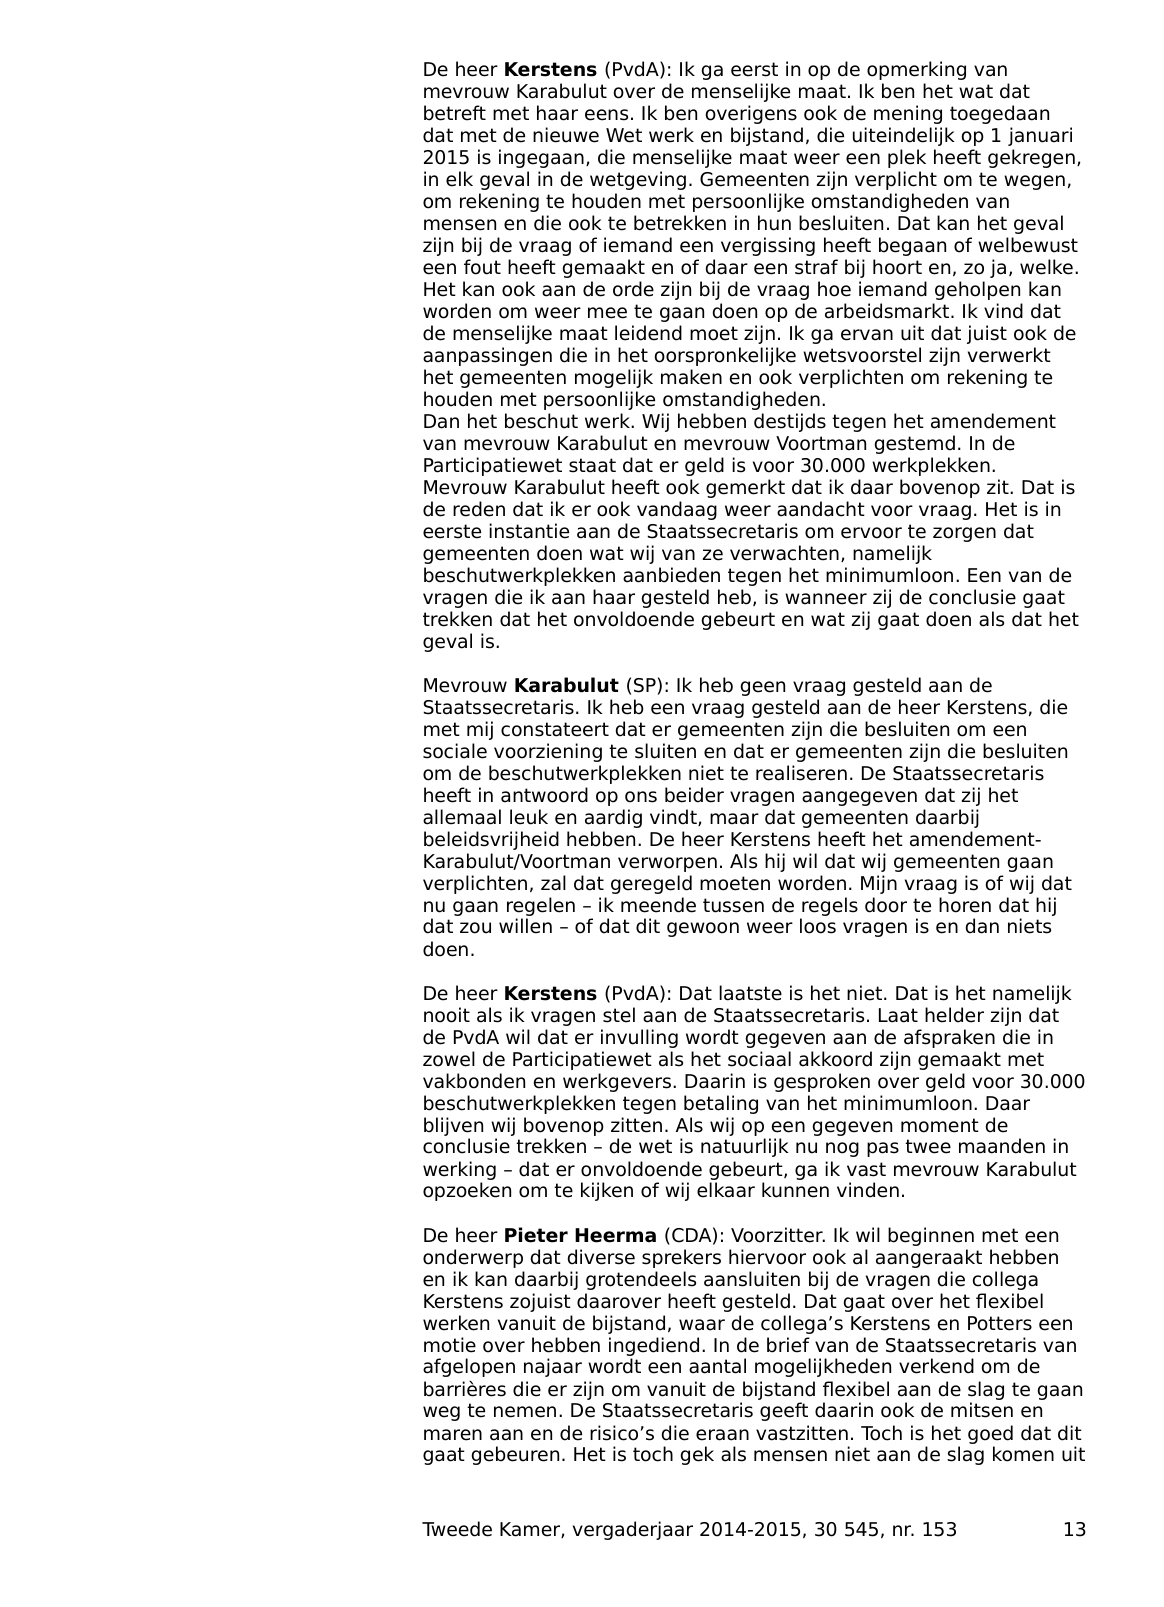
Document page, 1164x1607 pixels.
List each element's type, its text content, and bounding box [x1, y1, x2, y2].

text De heer Kerstens (PvdA): Dat laatste is het niet. Dat is het namelijk nooit als ik vragen stel aan de Staatssecretaris. Laat helder zijn dat de PvdA wil dat er invulling wordt gegeven aan de afspraken die in zowel de Participatiewet als het sociaal akkoord zijn gemaakt met vakbonden en werkgevers. Daarin is gesproken over geld voor 30.000 beschutwerkplekken tegen betaling van het minimumloon. Daar blijven wij bovenop zitten. Als wij op een gegeven moment de conclusie trekken – de wet is natuurlijk nu nog pas twee maanden in werking – dat er onvoldoende gebeurt, ga ik vast mevrouw Karabulut opzoeken om te kijken of wij elkaar kunnen vinden. [422, 983, 1087, 1202]
text De heer Pieter Heerma (CDA): Voorzitter. Ik wil beginnen met een onderwerp dat diverse sprekers hiervoor ook al aangeraakt hebben en ik kan daarbij grotendeels aansluiten bij de vragen die collega Kerstens zojuist daarover heeft gesteld. Dat gaat over het flexibel werken vanuit de bijstand, waar de collega’s Kerstens en Potters een motie over hebben ingediend. In de brief van de Staatssecretaris van afgelopen najaar wordt een aantal mogelijkheden verkend om de barrières die er zijn om vanuit de bijstand flexibel aan de slag te gaan weg te nemen. De Staatssecretaris geeft daarin ook de mitsen en maren aan en de risico’s die eraan vastzitten. Toch is het goed dat dit gaat gebeuren. Het is toch gek als mensen niet aan de slag komen uit [422, 1224, 1087, 1466]
text De heer Kerstens (PvdA): Ik ga eerst in op de opmerking van mevrouw Karabulut over de menselijke maat. Ik ben het wat dat betreft met haar eens. Ik ben overigens ook de mening toegedaan dat met de nieuwe Wet werk en bijstand, die uiteindelijk op 1 januari 2015 is ingegaan, die menselijke maat weer een plek heeft gekregen, in elk geval in de wetgeving. Gemeenten zijn verplicht om te wegen, om rekening te houden met persoonlijke omstandigheden van mensen en die ook te betrekken in hun besluiten. Dat kan het geval zijn bij de vraag of iemand een vergissing heeft begaan of welbewust een fout heeft gemaakt en of daar een straf bij hoort en, zo ja, welke. Het kan ook aan de orde zijn bij de vraag hoe iemand geholpen kan worden om weer mee te gaan doen op de arbeidsmarkt. Ik vind dat de menselijke maat leidend moet zijn. Ik ga ervan uit dat juist ook de aanpassingen die in het oorspronkelijke wetsvoorstel zijn verwerkt het gemeenten mogelijk maken en ook verplichten om rekening te houden met persoonlijke omstandigheden. [422, 59, 1087, 411]
text Dan het beschut werk. Wij hebben destijds tegen het amendement van mevrouw Karabulut en mevrouw Voortman gestemd. In de Participatiewet staat dat er geld is voor 30.000 werkplekken. Mevrouw Karabulut heeft ook gemerkt dat ik daar bovenop zit. Dat is de reden dat ik er ook vandaag weer aandacht voor vraag. Het is in eerste instantie aan de Staatssecretaris om ervoor te zorgen dat gemeenten doen wat wij van ze verwachten, namelijk beschutwerkplekken aanbieden tegen het minimumloon. Een van de vragen die ik aan haar gesteld heb, is wanneer zij de conclusie gaat trekken dat het onvoldoende gebeurt en wat zij gaat doen als dat het geval is. [422, 411, 1087, 652]
text Mevrouw Karabulut (SP): Ik heb geen vraag gesteld aan de Staatssecretaris. Ik heb een vraag gesteld aan de heer Kerstens, die met mij constateert dat er gemeenten zijn die besluiten om een sociale voorziening te sluiten en dat er gemeenten zijn die besluiten om de beschutwerkplekken niet te realiseren. De Staatssecretaris heeft in antwoord op ons beider vragen aangegeven dat zij het allemaal leuk en aardig vindt, maar dat gemeenten daarbij beleidsvrijheid hebben. De heer Kerstens heeft het amendement-Karabulut/Voortman verworpen. Als hij wil dat wij gemeenten gaan verplichten, zal dat geregeld moeten worden. Mijn vraag is of wij dat nu gaan regelen – ik meende tussen de regels door te horen dat hij dat zou willen – of dat dit gewoon weer loos vragen is en dan niets doen. [422, 675, 1087, 960]
